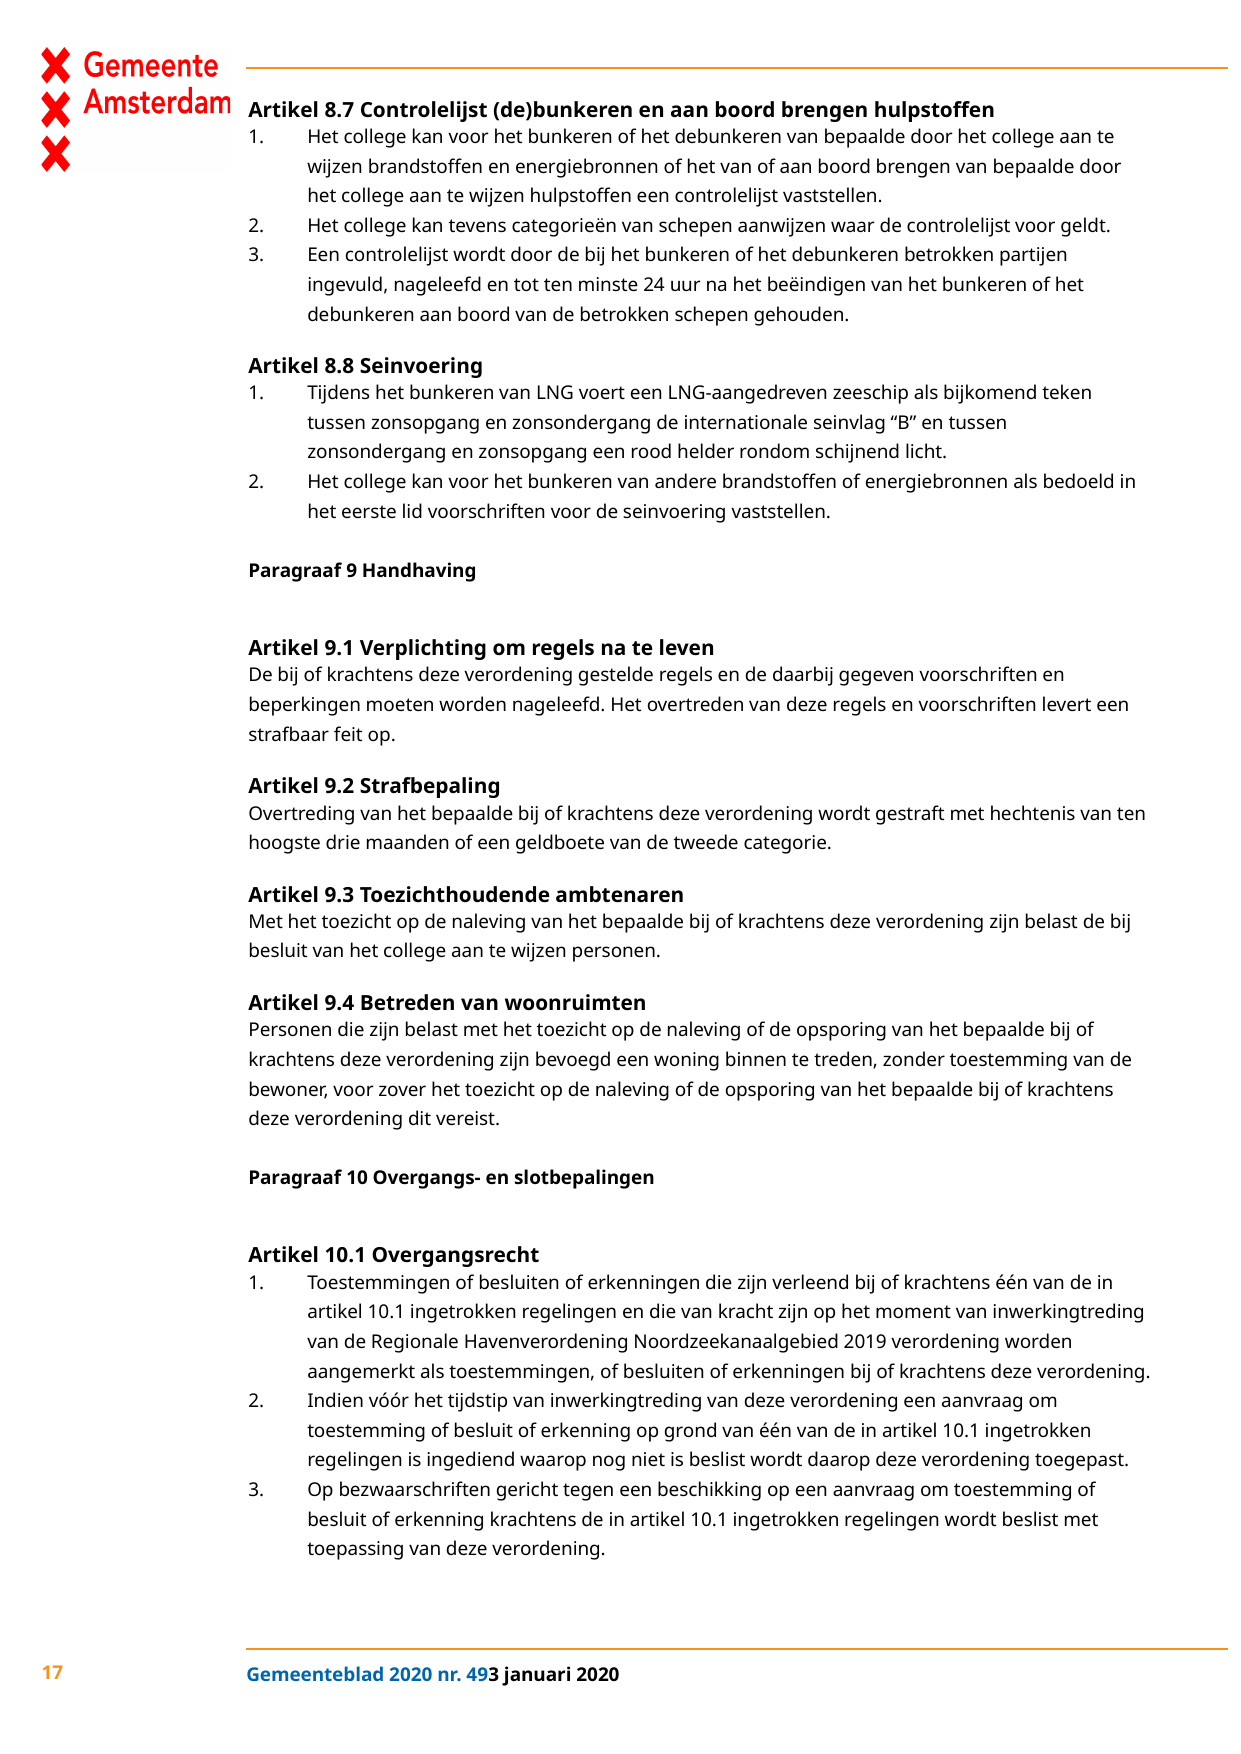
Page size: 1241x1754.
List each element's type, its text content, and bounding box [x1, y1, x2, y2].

picture [41, 47, 231, 172]
text Paragraaf 10 Overgangs- en slotbepalingen [248, 1164, 1152, 1190]
text Artikel 9.3 Toezichthoudende ambtenaren [248, 880, 1152, 908]
text Artikel 9.4 Betreden van woonruimten [248, 988, 1152, 1017]
list Het college kan tevens categorieën van schepen aanwijzen waar de controlelijst voor geldt. [248, 212, 1152, 238]
text De bij of krachtens deze verordening gestelde regels en de daarbij gegeven voorschriften en beperkingen moeten worden nageleefd. Het overtreden van deze regels en voorschriften levert een strafbaar feit op. [248, 662, 1152, 747]
list Toestemmingen of besluiten of erkenningen die zijn verleend bij of krachtens één van de in artikel 10.1 ingetrokken regelingen en die van kracht zijn op het moment van inwerkingtreding van de Regionale Havenverordening Noordzeekanaalgebied 2019 verordening worden aangemerkt als toestemmingen, of besluiten of erkenningen bij of krachtens deze verordening. [248, 1269, 1152, 1383]
text Paragraaf 9 Handhaving [248, 557, 1152, 583]
text Met het toezicht op de naleving van het bepaalde bij of krachtens deze verordening zijn belast de bij besluit van het college aan te wijzen personen. [248, 908, 1152, 963]
text Artikel 10.1 Overgangsrecht [248, 1241, 1152, 1269]
text Artikel 9.2 Strafbepaling [248, 771, 1152, 800]
text Artikel 9.1 Verplichting om regels na te leven [248, 633, 1152, 662]
list Op bezwaarschriften gericht tegen een beschikking op een aanvraag om toestemming of besluit of erkenning krachtens de in artikel 10.1 ingetrokken regelingen wordt beslist met toepassing van deze verordening. [248, 1476, 1152, 1561]
list Een controlelijst wordt door de bij het bunkeren of het debunkeren betrokken partijen ingevuld, nageleefd en tot ten minste 24 uur na het beëindigen van het bunkeren of het debunkeren aan boord van de betrokken schepen gehouden. [248, 242, 1152, 326]
text Overtreding van het bepaalde bij of krachtens deze verordening wordt gestraft met hechtenis van ten hoogste drie maanden of een geldboete van de tweede categorie. [248, 800, 1152, 855]
list Het college kan voor het bunkeren van andere brandstoffen of energiebronnen als bedoeld in het eerste lid voorschriften voor de seinvoering vaststellen. [248, 468, 1152, 524]
text Artikel 8.7 Controlelijst (de)bunkeren en aan boord brengen hulpstoffen [248, 95, 1152, 123]
text Artikel 8.8 Seinvoering [248, 351, 1152, 379]
list Tijdens het bunkeren van LNG voert een LNG-aangedreven zeeschip als bijkomend teken tussen zonsopgang en zonsondergang de internationale seinvlag “B” en tussen zonsondergang en zonsopgang een rood helder rondom schijnend licht. [248, 379, 1152, 464]
list Het college kan voor het bunkeren of het debunkeren van bepaalde door het college aan te wijzen brandstoffen en energiebronnen of het van of aan boord brengen van bepaalde door het college aan te wijzen hulpstoffen een controlelijst vaststellen. [248, 123, 1152, 208]
list Indien vóór het tijdstip van inwerkingtreding van deze verordening een aanvraag om toestemming of besluit of erkenning op grond van één van de in artikel 10.1 ingetrokken regelingen is ingediend waarop nog niet is beslist wordt daarop deze verordening toegepast. [248, 1387, 1152, 1472]
text Personen die zijn belast met het toezicht op de naleving of de opsporing van het bepaalde bij of krachtens deze verordening zijn bevoegd een woning binnen te treden, zonder toestemming van de bewoner, voor zover het toezicht op de naleving of de opsporing van het bepaalde bij of krachtens deze verordening dit vereist. [248, 1017, 1152, 1131]
